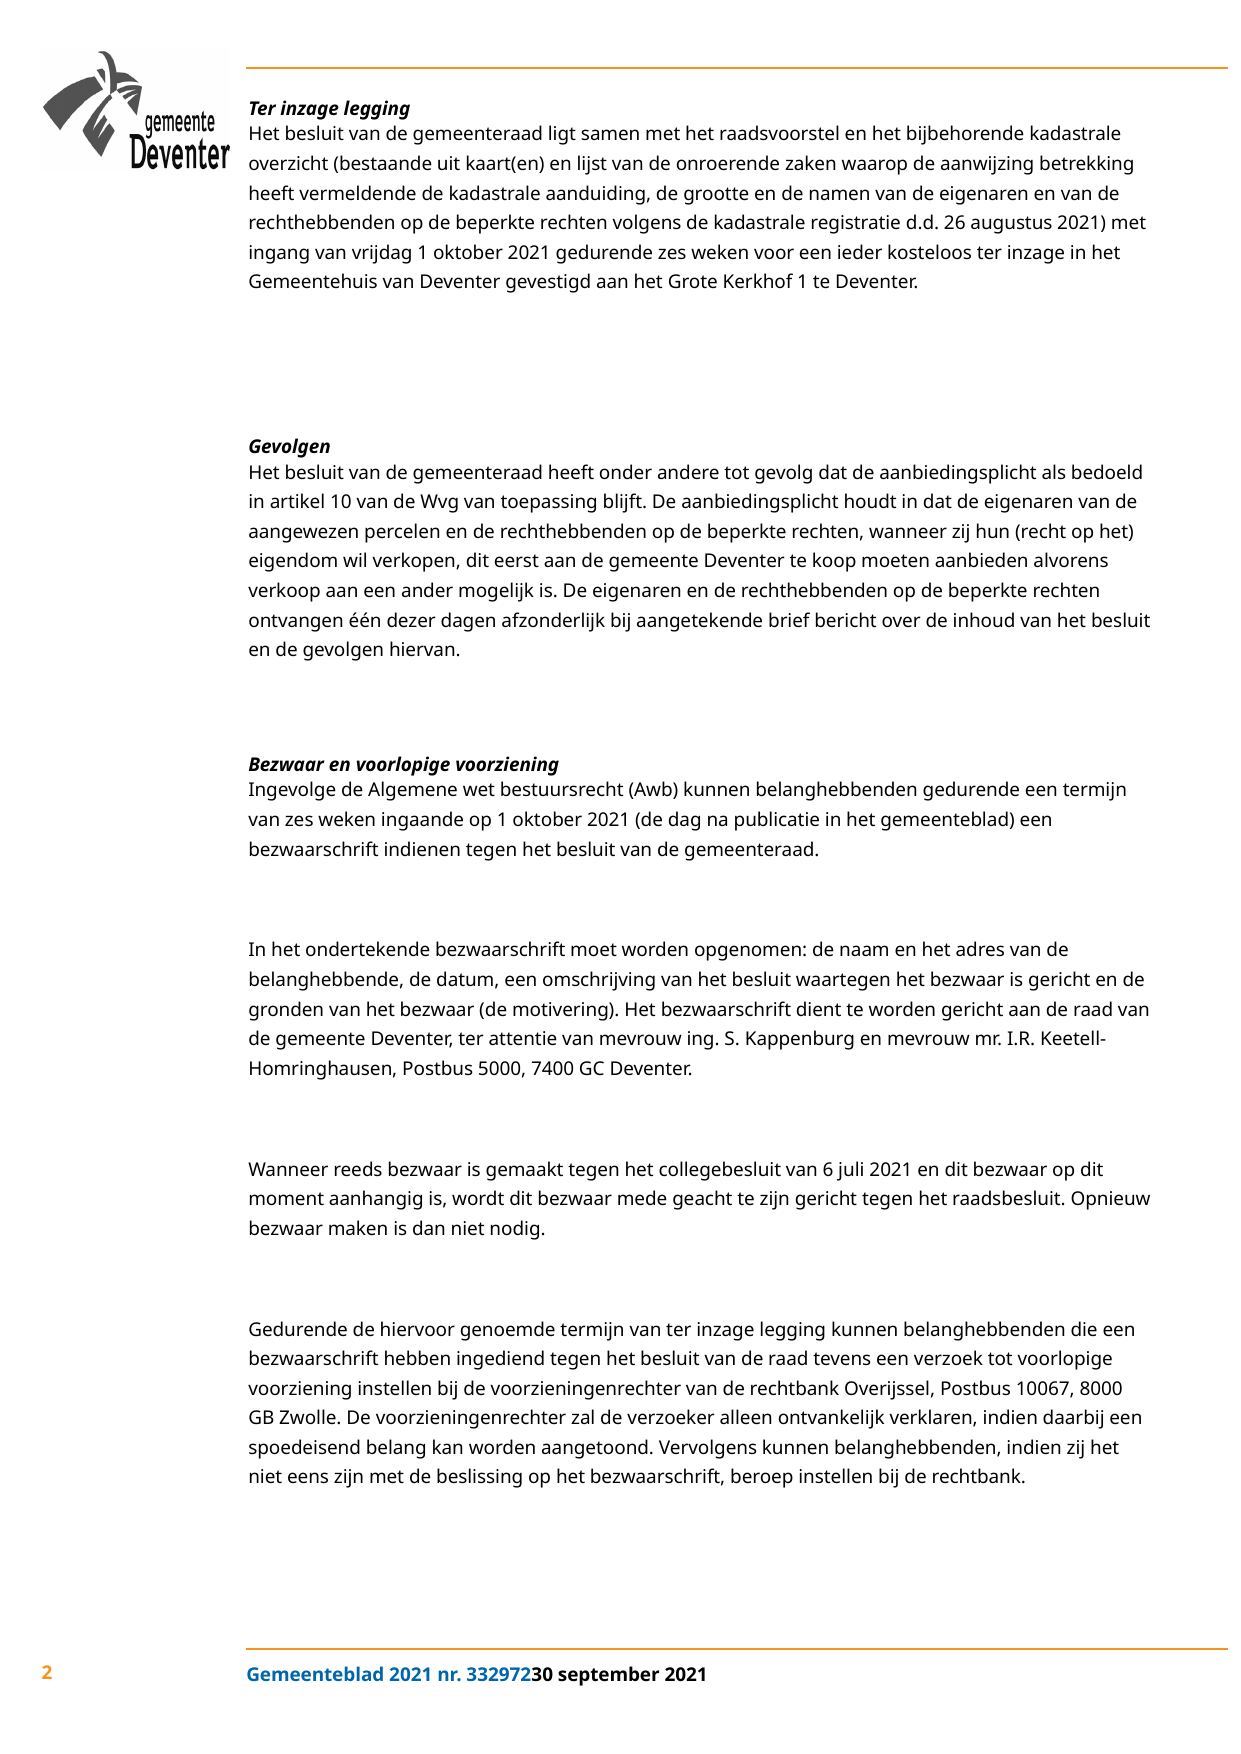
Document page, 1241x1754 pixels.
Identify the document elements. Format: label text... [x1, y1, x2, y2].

text Wanneer reeds bezwaar is gemaakt tegen het collegebesluit van 6 juli 2021 en dit bezwaar op dit moment aanhangig is, wordt dit bezwaar mede geacht te zijn gericht tegen het raadsbesluit. Opnieuw bezwaar maken is dan niet nodig. [248, 1156, 1152, 1241]
text Ingevolge de Algemene wet bestuursrecht (Awb) kunnen belanghebbenden gedurende een termijn van zes weken ingaande op 1 oktober 2021 (de dag na publicatie in het gemeenteblad) een bezwaarschrift indienen tegen het besluit van de gemeenteraad. [248, 777, 1152, 861]
text Gedurende de hiervoor genoemde termijn van ter inzage legging kunnen belanghebbenden die een bezwaarschrift hebben ingediend tegen het besluit van de raad tevens een verzoek tot voorlopige voorziening instellen bij de voorzieningenrechter van de rechtbank Overijssel, Postbus 10067, 8000 GB Zwolle. De voorzieningenrechter zal de verzoeker alleen ontvankelijk verklaren, indien daarbij een spoedeisend belang kan worden aangetoond. Vervolgens kunnen belanghebbenden, indien zij het niet eens zijn met de beslissing op het bezwaarschrift, beroep instellen bij de rechtbank. [248, 1316, 1152, 1489]
text In het ondertekende bezwaarschrift moet worden opgenomen: de naam en het adres van de belanghebbende, de datum, een omschrijving van het besluit waartegen het bezwaar is gericht en de gronden van het bezwaar (de motivering). Het bezwaarschrift dient te worden gericht aan de raad van de gemeente Deventer, ter attentie van mevrouw ing. S. Kappenburg en mevrouw mr. I.R. Keetell-Homringhausen, Postbus 5000, 7400 GC Deventer. [248, 937, 1152, 1081]
text Het besluit van de gemeenteraad heeft onder andere tot gevolg dat de aanbiedingsplicht als bedoeld in artikel 10 van de Wvg van toepassing blijft. De aanbiedingsplicht houdt in dat de eigenaren van de aangewezen percelen en de rechthebbenden op de beperkte rechten, wanneer zij hun (recht op het) eigendom wil verkopen, dit eerst aan de gemeente Deventer te koop moeten aanbieden alvorens verkoop aan een ander mogelijk is. De eigenaren en de rechthebbenden op de beperkte rechten ontvangen één dezer dagen afzonderlijk bij aangetekende brief bericht over de inhoud van het besluit en de gevolgen hiervan. [248, 459, 1152, 662]
text Gevolgen [248, 433, 1152, 459]
text Bezwaar en voorlopige voorziening [248, 751, 1152, 777]
text Ter inzage legging [248, 95, 1152, 121]
picture [41, 47, 231, 172]
text Het besluit van de gemeenteraad ligt samen met het raadsvoorstel en het bijbehorende kadastrale overzicht (bestaande uit kaart(en) en lijst van de onroerende zaken waarop de aanwijzing betrekking heeft vermeldende de kadastrale aanduiding, de grootte en de namen van de eigenaren en van de rechthebbenden op de beperkte rechten volgens de kadastrale registratie d.d. 26 augustus 2021) met ingang van vrijdag 1 oktober 2021 gedurende zes weken voor een ieder kosteloos ter inzage in het Gemeentehuis van Deventer gevestigd aan het Grote Kerkhof 1 te Deventer. [248, 121, 1152, 294]
